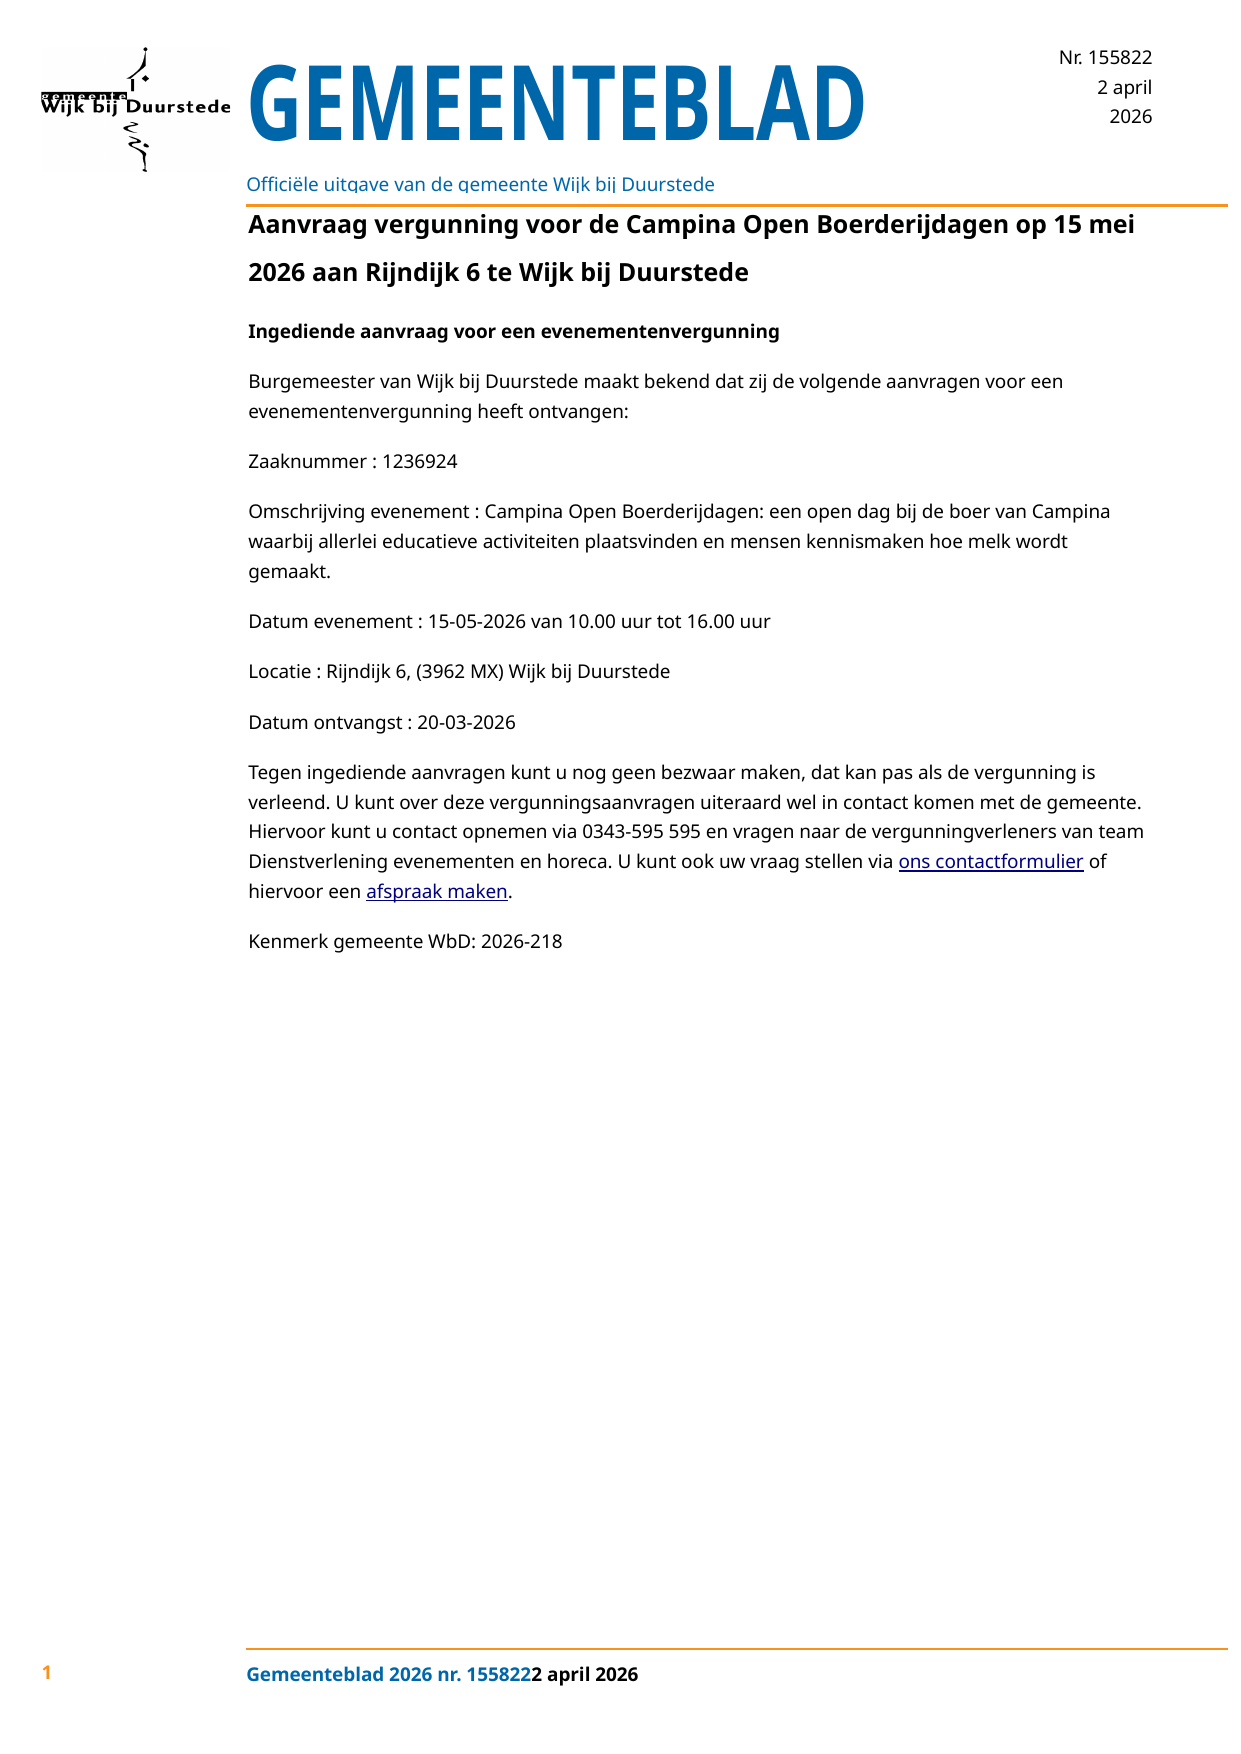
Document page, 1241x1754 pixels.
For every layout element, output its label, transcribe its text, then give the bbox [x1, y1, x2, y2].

text Tegen ingediende aanvragen kunt u nog geen bezwaar maken, dat kan pas als de vergunning is verleend. U kunt over deze vergunningsaanvragen uiteraard wel in contact komen met de gemeente. Hiervoor kunt u contact opnemen via 0343-595 595 en vragen naar de vergunningverleners van team Dienstverlening evenementen en horeca. U kunt ook uw vraag stellen via ons contactformulier of hiervoor een afspraak maken. [248, 759, 1152, 904]
text Omschrijving evenement : Campina Open Boerderijdagen: een open dag bij de boer van Campina waarbij allerlei educatieve activiteiten plaatsvinden en mensen kennismaken hoe melk wordt gemaakt. [248, 499, 1152, 584]
text Burgemeester van Wijk bij Duurstede maakt bekend dat zij de volgende aanvragen voor een evenementenvergunning heeft ontvangen: [248, 368, 1152, 424]
text Datum ontvangst : 20-03-2026 [248, 709, 1152, 735]
text Zaaknummer : 1236924 [248, 448, 1152, 474]
text Datum evenement : 15-05-2026 van 10.00 uur tot 16.00 uur [248, 608, 1152, 634]
picture [41, 47, 231, 172]
text Locatie : Rijndijk 6, (3962 MX) Wijk bij Duurstede [248, 659, 1152, 684]
text Ingediende aanvraag voor een evenementenvergunning [248, 318, 1152, 344]
text Kenmerk gemeente WbD: 2026-218 [248, 928, 1152, 954]
text Aanvraag vergunning voor de Campina Open Boerderijdagen op 15 mei 2026 aan Rijndijk 6 te Wijk bij Duurstede [248, 207, 1152, 288]
